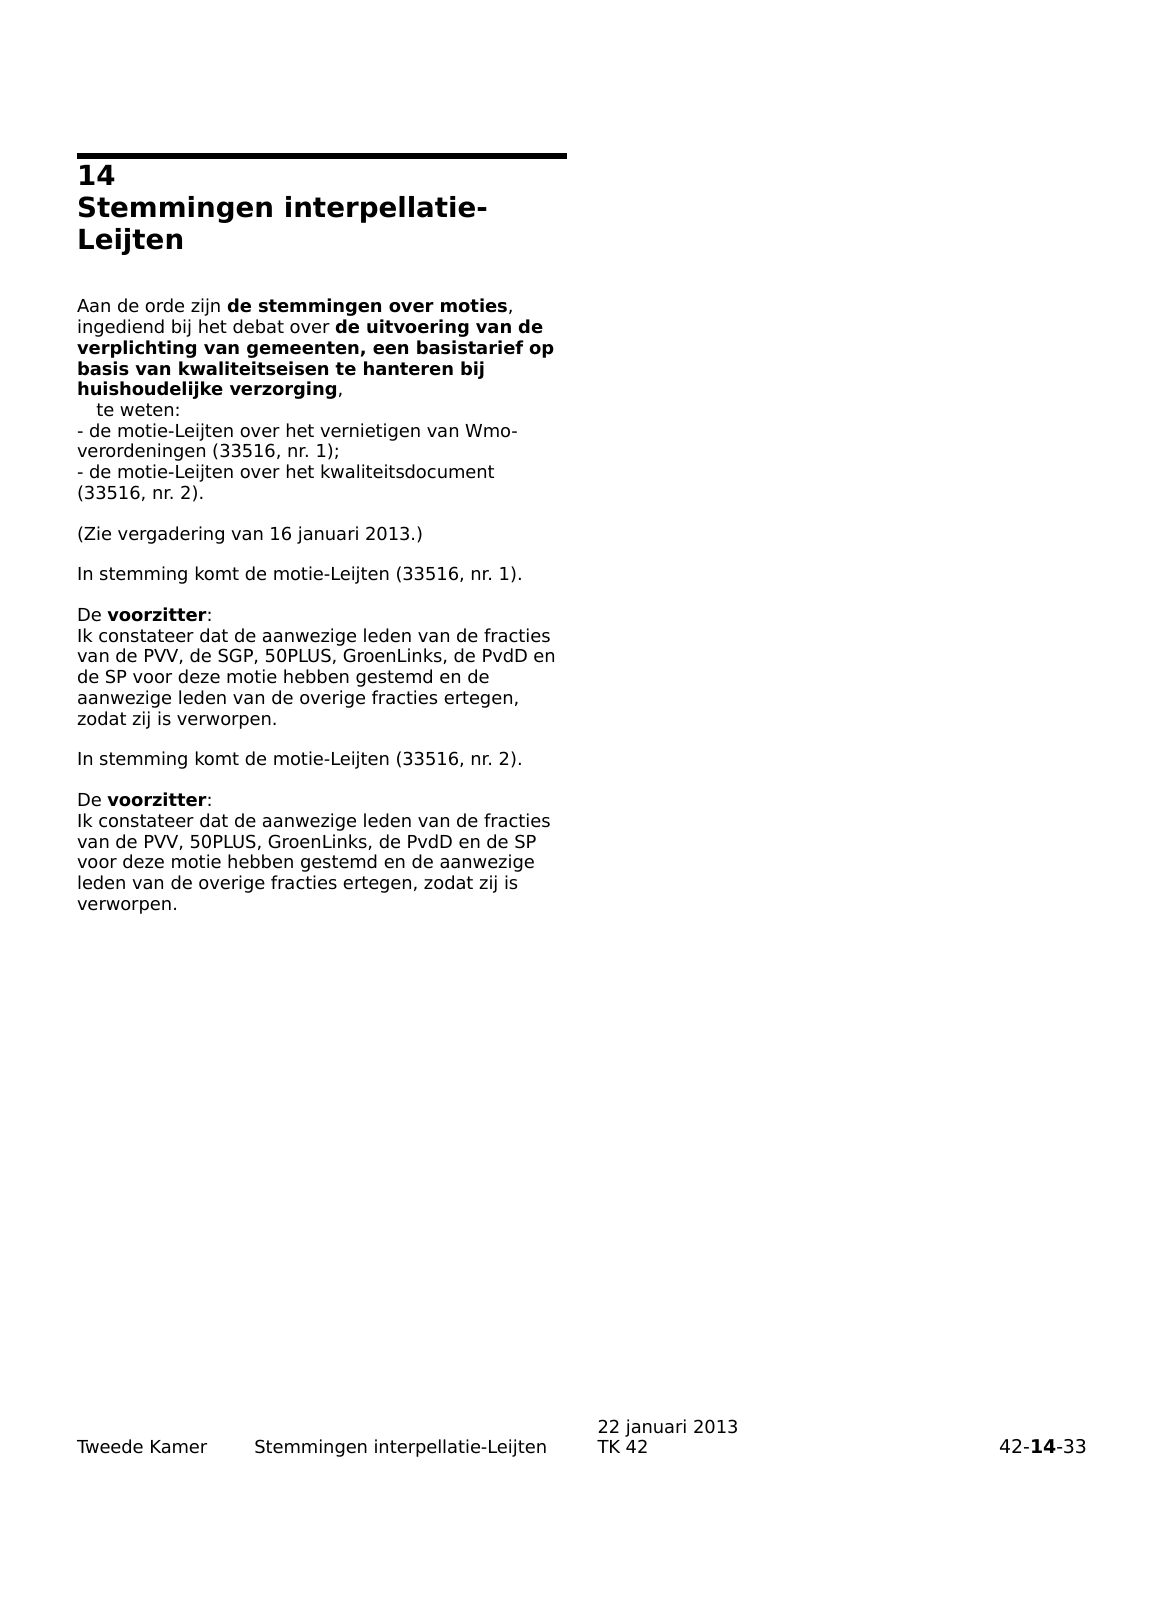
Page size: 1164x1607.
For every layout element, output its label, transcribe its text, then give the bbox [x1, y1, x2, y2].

text Ik constateer dat de aanwezige leden van de fracties van de PVV, de SGP, 50PLUS, GroenLinks, de PvdD en de SP voor deze motie hebben gestemd en de aanwezige leden van de overige fracties ertegen, zodat zij is verworpen. [77, 626, 567, 729]
text De voorzitter: [77, 605, 567, 626]
title 14 Stemmingen interpellatie-Leijten [77, 159, 567, 256]
text - de motie-Leijten over het vernietigen van Wmo-verordeningen (33516, nr. 1); [77, 421, 567, 462]
text - de motie-Leijten over het kwaliteitsdocument (33516, nr. 2). [77, 462, 567, 503]
text te weten: [77, 400, 567, 421]
text Ik constateer dat de aanwezige leden van de fracties van de PVV, 50PLUS, GroenLinks, de PvdD en de SP voor deze motie hebben gestemd en de aanwezige leden van de overige fracties ertegen, zodat zij is verworpen. [77, 811, 567, 914]
text In stemming komt de motie-Leijten (33516, nr. 2). [77, 749, 567, 770]
text De voorzitter: [77, 790, 567, 811]
text Aan de orde zijn de stemmingen over moties, ingediend bij het debat over de uitvoering van de verplichting van gemeenten, een basistarief op basis van kwaliteitseisen te hanteren bij huishoudelijke verzorging, [77, 296, 567, 400]
text (Zie vergadering van 16 januari 2013.) [77, 523, 567, 544]
text In stemming komt de motie-Leijten (33516, nr. 1). [77, 564, 567, 585]
